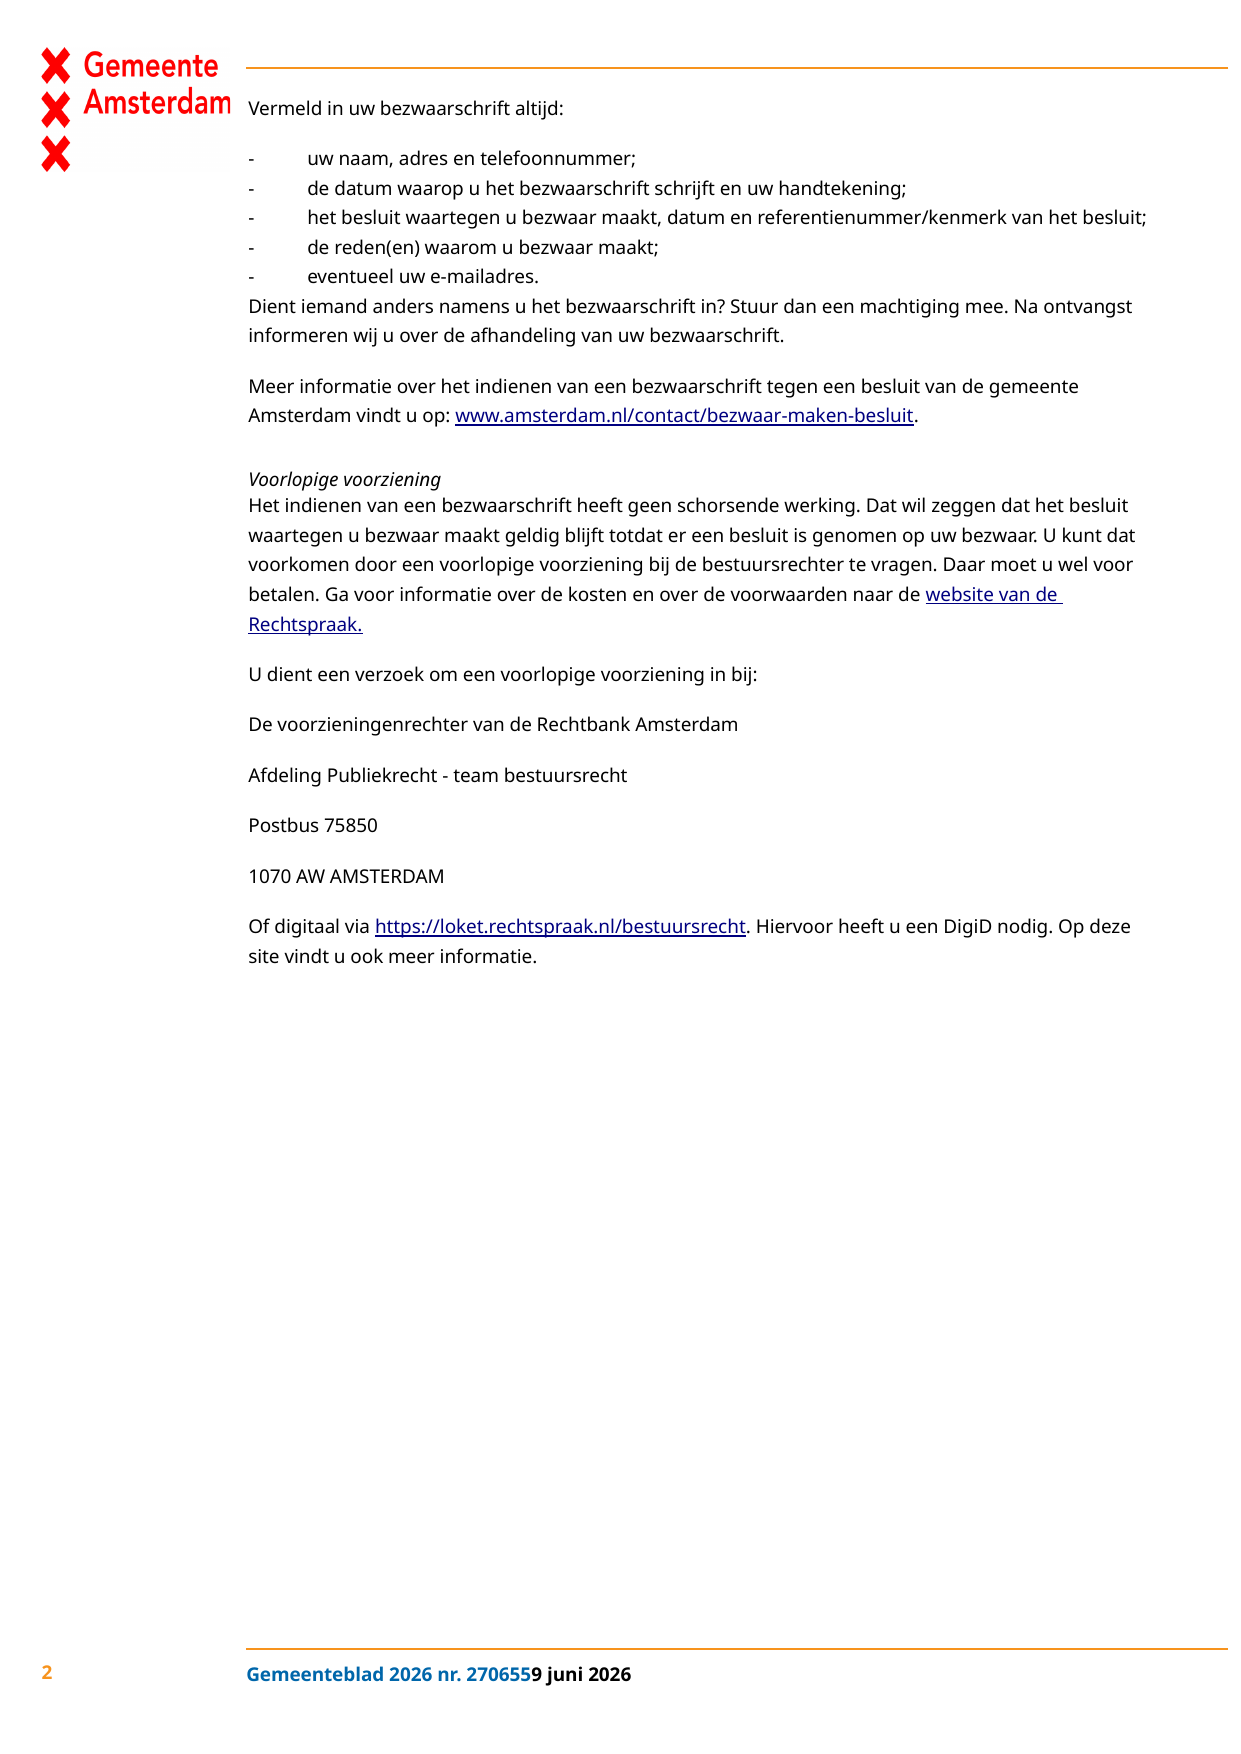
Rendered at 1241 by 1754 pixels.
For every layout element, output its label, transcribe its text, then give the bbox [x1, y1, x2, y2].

list de reden(en) waarom u bezwaar maakt; [248, 234, 1152, 260]
text Het indienen van een bezwaarschrift heeft geen schorsende werking. Dat wil zeggen dat het besluit waartegen u bezwaar maakt geldig blijft totdat er een besluit is genomen op uw bezwaar. U kunt dat voorkomen door een voorlopige voorziening bij de bestuursrechter te vragen. Daar moet u wel voor betalen. Ga voor informatie over de kosten en over de voorwaarden naar de website van de Rechtspraak. [248, 492, 1152, 636]
text Dient iemand anders namens u het bezwaarschrift in? Stuur dan een machtiging mee. Na ontvangst informeren wij u over de afhandeling van uw bezwaarschrift. [248, 293, 1152, 348]
text U dient een verzoek om een voorlopige voorziening in bij: [248, 661, 1152, 687]
text Afdeling Publiekrecht - team bestuursrecht [248, 762, 1152, 788]
text Of digitaal via https://loket.rechtspraak.nl/bestuursrecht. Hiervoor heeft u een DigiD nodig. Op deze site vindt u ook meer informatie. [248, 913, 1152, 968]
picture [41, 47, 231, 172]
text Voorlopige voorziening [248, 467, 1152, 492]
list eventueel uw e-mailadres. [248, 263, 1152, 289]
list uw naam, adres en telefoonnummer; [248, 145, 1152, 171]
list het besluit waartegen u bezwaar maakt, datum en referentienummer/kenmerk van het besluit; [248, 204, 1152, 230]
text De voorzieningenrechter van de Rechtbank Amsterdam [248, 712, 1152, 737]
text Vermeld in uw bezwaarschrift altijd: [248, 95, 1152, 121]
text Postbus 75850 [248, 812, 1152, 838]
text Meer informatie over het indienen van een bezwaarschrift tegen een besluit van de gemeente Amsterdam vindt u op: www.amsterdam.nl/contact/bezwaar-maken-besluit. [248, 373, 1152, 428]
text 1070 AW AMSTERDAM [248, 863, 1152, 888]
list de datum waarop u het bezwaarschrift schrijft en uw handtekening; [248, 175, 1152, 201]
